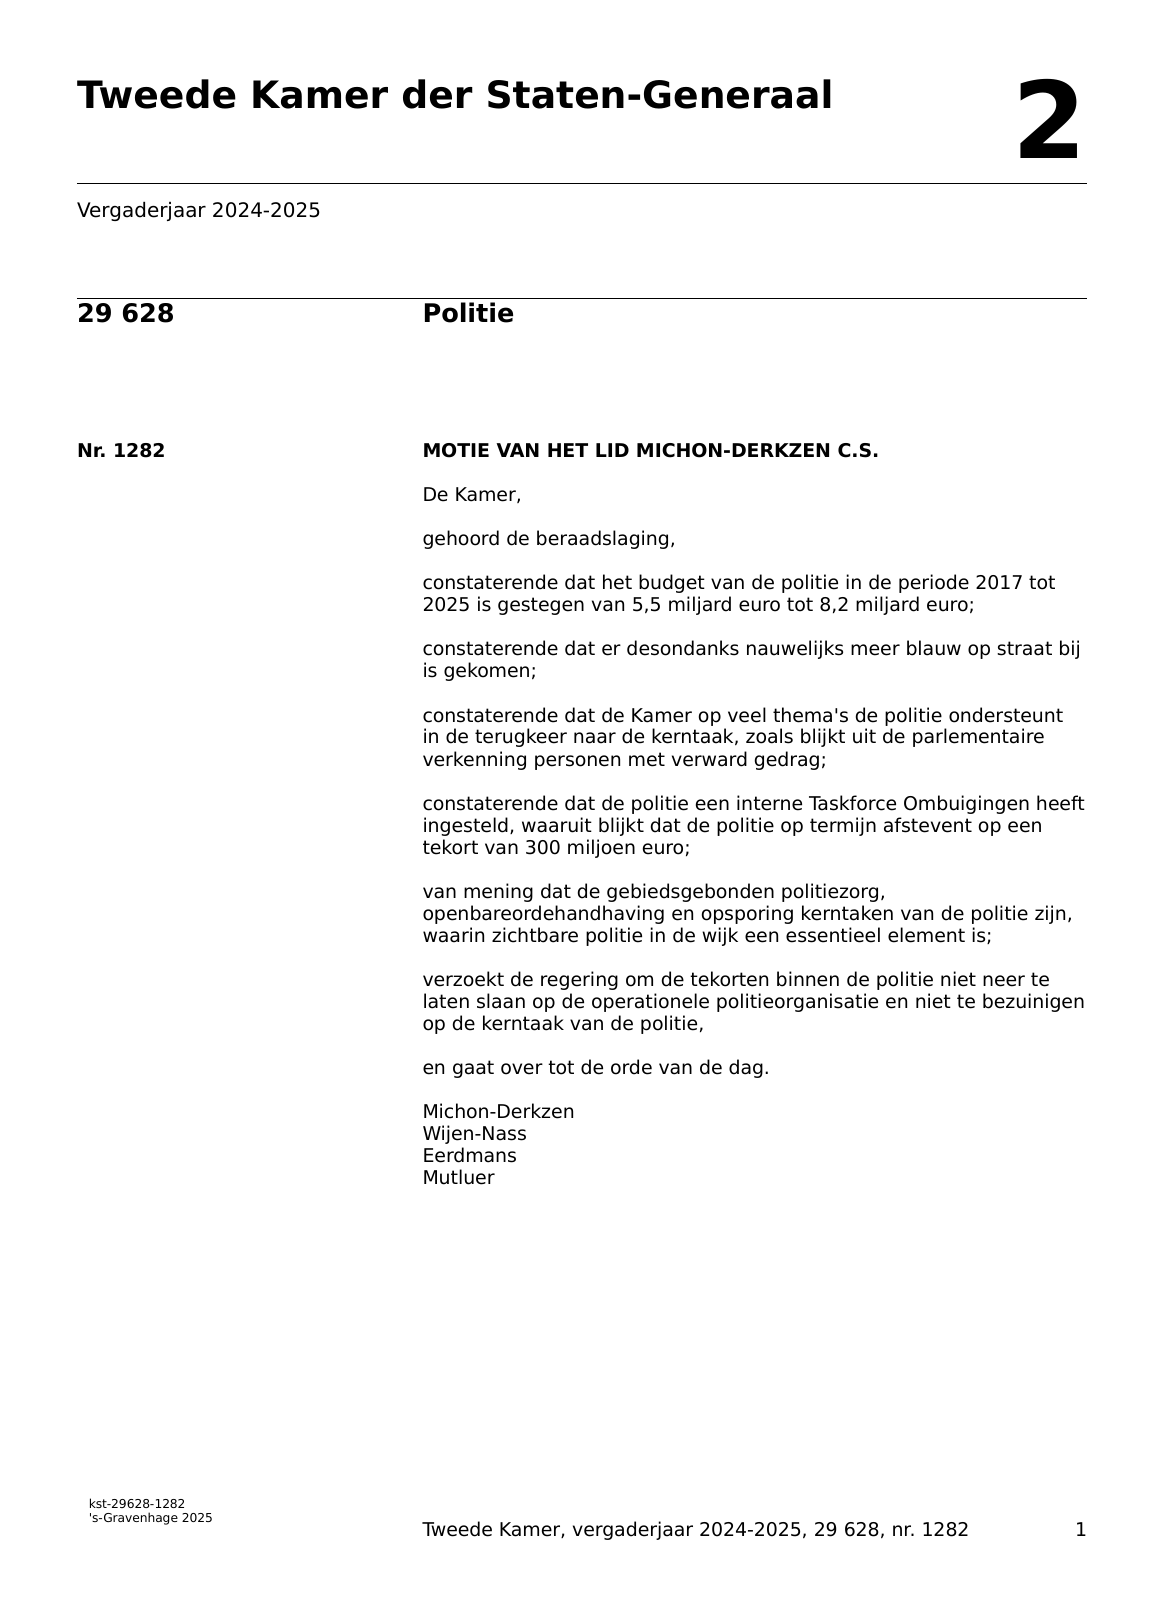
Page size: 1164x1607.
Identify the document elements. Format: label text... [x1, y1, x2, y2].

text en gaat over tot de orde van de dag. [422, 1057, 1087, 1079]
text Mutluer [422, 1167, 1087, 1189]
text kst-29628-1282 [88, 1497, 323, 1511]
text constaterende dat de politie een interne Taskforce Ombuigingen heeft ingesteld, waaruit blijkt dat de politie op termijn afstevent op een tekort van 300 miljoen euro; [422, 793, 1087, 858]
text Eerdmans [422, 1145, 1087, 1167]
text Wijen-Nass [422, 1123, 1087, 1145]
text Michon-Derkzen [422, 1101, 1087, 1123]
text constaterende dat het budget van de politie in de periode 2017 tot 2025 is gestegen van 5,5 miljard euro tot 8,2 miljard euro; [422, 572, 1087, 616]
subtitle Nr. 1282 MOTIE VAN HET LID MICHON-DERKZEN C.S. [77, 440, 1087, 462]
text constaterende dat er desondanks nauwelijks meer blauw op straat bij is gekomen; [422, 638, 1087, 682]
text van mening dat de gebiedsgebonden politiezorg, openbareordehandhaving en opsporing kerntaken van de politie zijn, waarin zichtbare politie in de wijk een essentieel element is; [422, 881, 1087, 947]
text De Kamer, [422, 484, 1087, 506]
table_cell Vergaderjaar 2024-2025 [77, 184, 1087, 298]
subtitle 29 628 Politie [77, 299, 1087, 329]
table_header Tweede Kamer der Staten-Generaal [77, 59, 886, 183]
text constaterende dat de Kamer op veel thema's de politie ondersteunt in de terugkeer naar de kerntaak, zoals blijkt uit de parlementaire verkenning personen met verward gedrag; [422, 704, 1087, 770]
text gehoord de beraadslaging, [422, 528, 1087, 550]
text verzoekt de regering om de tekorten binnen de politie niet neer te laten slaan op de operationele politieorganisatie en niet te bezuinigen op de kerntaak van de politie, [422, 969, 1087, 1035]
text 's-Gravenhage 2025 [88, 1511, 323, 1525]
table_header 2 [886, 59, 1087, 183]
